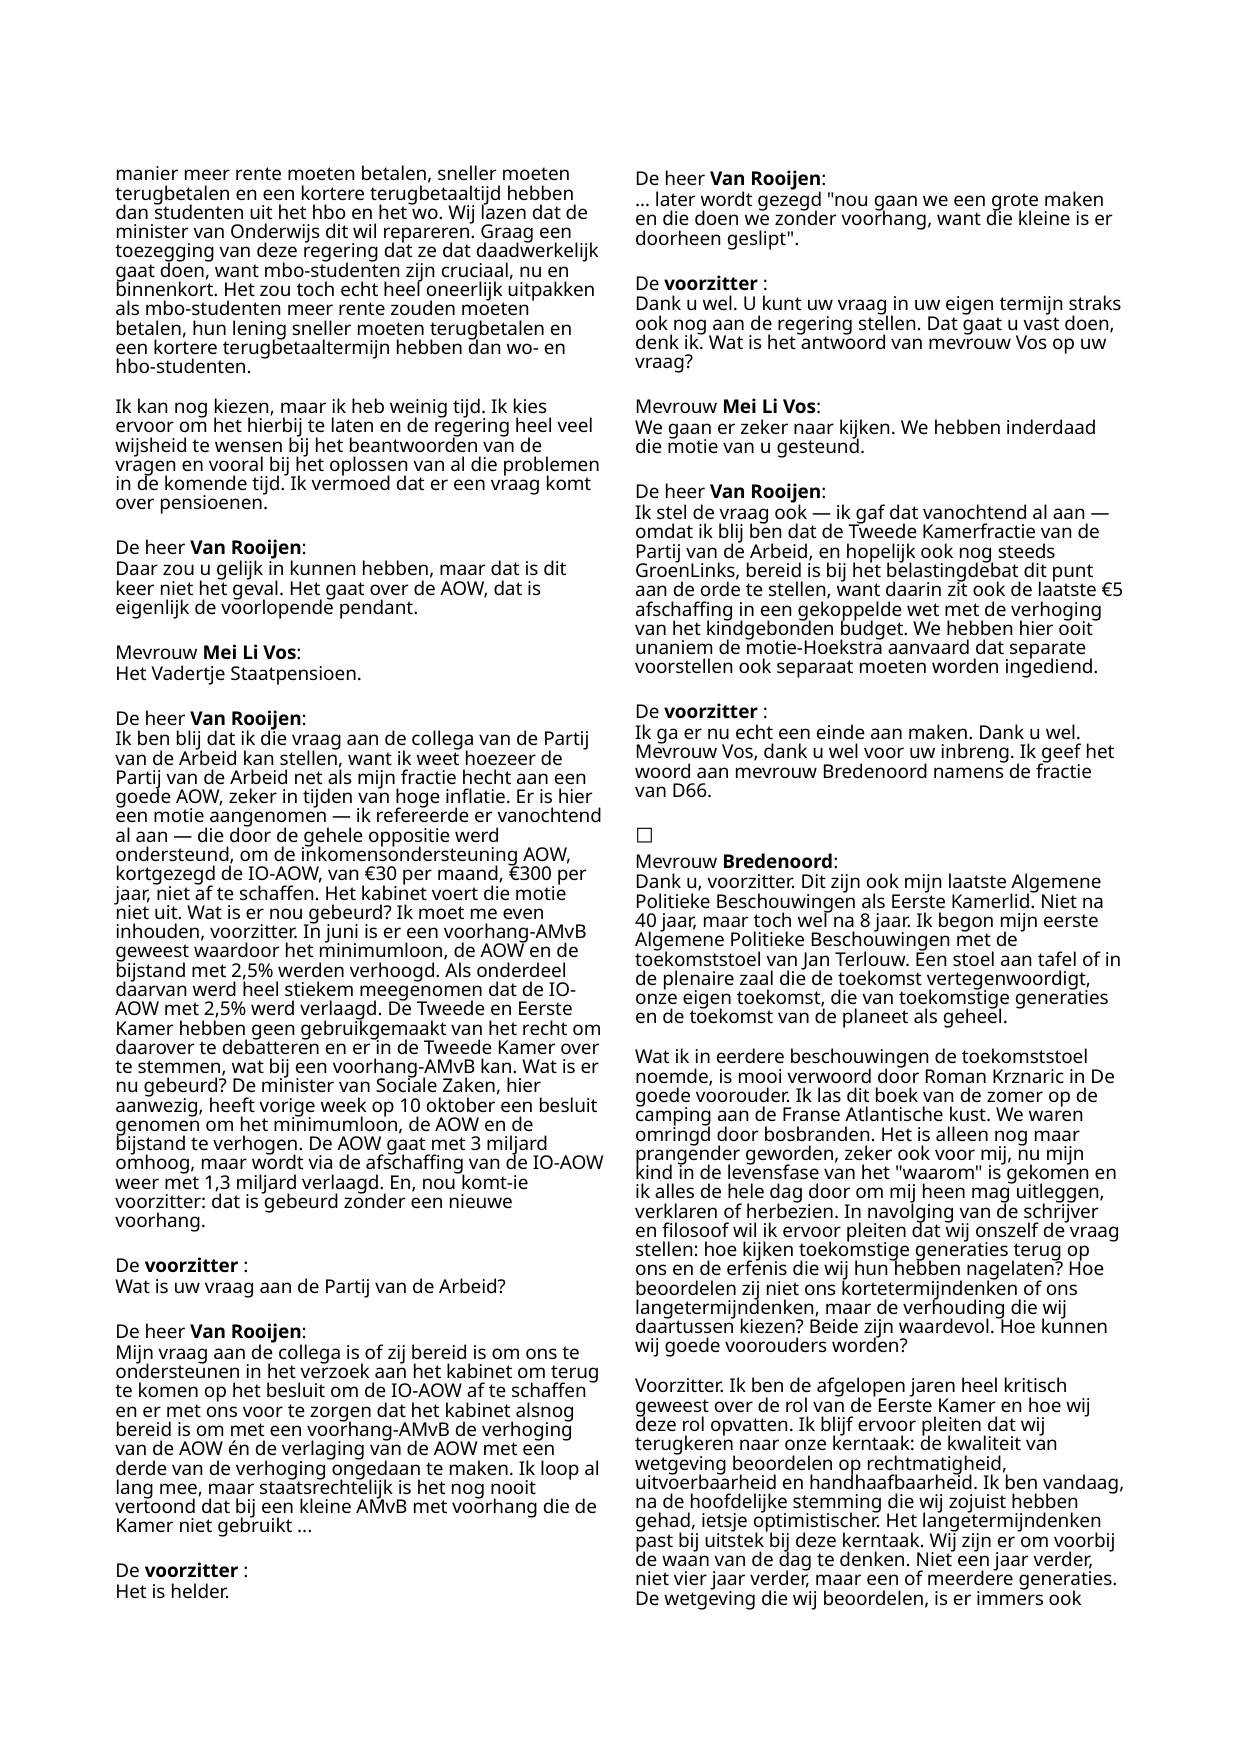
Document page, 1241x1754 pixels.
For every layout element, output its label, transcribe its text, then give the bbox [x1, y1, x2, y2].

text De voorzitter : [635, 698, 1125, 724]
text Ik kan nog kiezen, maar ik heb weinig tijd. Ik kies ervoor om het hierbij te laten en de regering heel veel wijsheid te wensen bij het beantwoorden van de vragen en vooral bij het oplossen van al die problemen in de komende tijd. Ik vermoed dat er een vraag komt over pensioenen. [115, 398, 605, 514]
text De voorzitter : [635, 270, 1125, 295]
text Dank u wel. U kunt uw vraag in uw eigen termijn straks ook nog aan de regering stellen. Dat gaat u vast doen, denk ik. Wat is het antwoord van mevrouw Vos op uw vraag? [635, 295, 1125, 372]
text Voorzitter. Ik ben de afgelopen jaren heel kritisch geweest over de rol van de Eerste Kamer en hoe wij deze rol opvatten. Ik blijf ervoor pleiten dat wij terugkeren naar onze kerntaak: de kwaliteit van wetgeving beoordelen op rechtmatigheid, uitvoerbaarheid en handhaafbaarheid. Ik ben vandaag, na de hoofdelijke stemming die wij zojuist hebben gehad, ietsje optimistischer. Het langetermijndenken past bij uitstek bij deze kerntaak. Wij zijn er om voorbij de waan van de dag te denken. Niet een jaar verder, niet vier jaar verder, maar een of meerdere generaties. De wetgeving die wij beoordelen, is er immers ook [635, 1377, 1125, 1609]
text Daar zou u gelijk in kunnen hebben, maar dat is dit keer niet het geval. Het gaat over de AOW, dat is eigenlijk de voorlopende pendant. [115, 560, 605, 618]
text De voorzitter : [115, 1252, 605, 1278]
text De heer Van Rooijen: [115, 705, 605, 730]
text … later wordt gezegd "nou gaan we een grote maken en die doen we zonder voorhang, want die kleine is er doorheen geslipt". [635, 191, 1125, 249]
text De voorzitter : [115, 1557, 605, 1583]
text Ik stel de vraag ook — ik gaf dat vanochtend al aan — omdat ik blij ben dat de Tweede Kamerfractie van de Partij van de Arbeid, en hopelijk ook nog steeds GroenLinks, bereid is bij het belastingdebat dit punt aan de orde te stellen, want daarin zit ook de laatste €5 afschaffing in een gekoppelde wet met de verhoging van het kindgebonden budget. We hebben hier ooit unaniem de motie-Hoekstra aanvaard dat separate voorstellen ook separaat moeten worden ingediend. [635, 504, 1125, 678]
text ⬜ [635, 822, 1125, 848]
text Mijn vraag aan de collega is of zij bereid is om ons te ondersteunen in het verzoek aan het kabinet om terug te komen op het besluit om de IO-AOW af te schaffen en er met ons voor te zorgen dat het kabinet alsnog bereid is om met een voorhang-AMvB de verhoging van de AOW én de verlaging van de AOW met een derde van de verhoging ongedaan te maken. Ik loop al lang mee, maar staatsrechtelijk is het nog nooit vertoond dat bij een kleine AMvB met voorhang die de Kamer niet gebruikt ... [115, 1344, 605, 1537]
text Mevrouw Bredenoord: [635, 848, 1125, 873]
text Het is helder. [115, 1583, 605, 1602]
text Mevrouw Mei Li Vos: [635, 393, 1125, 419]
text Ik ga er nu echt een einde aan maken. Dank u wel. Mevrouw Vos, dank u wel voor uw inbreng. Ik geef het woord aan mevrouw Bredenoord namens de fractie van D66. [635, 724, 1125, 801]
text Het Vadertje Staatpensioen. [115, 664, 605, 684]
text Wat is uw vraag aan de Partij van de Arbeid? [115, 1278, 605, 1297]
text Ik ben blij dat ik die vraag aan de collega van de Partij van de Arbeid kan stellen, want ik weet hoezeer de Partij van de Arbeid net als mijn fractie hecht aan een goede AOW, zeker in tijden van hoge inflatie. Er is hier een motie aangenomen — ik refereerde er vanochtend al aan — die door de gehele oppositie werd ondersteund, om de inkomensondersteuning AOW, kortgezegd de IO-AOW, van €30 per maand, €300 per jaar, niet af te schaffen. Het kabinet voert die motie niet uit. Wat is er nou gebeurd? Ik moet me even inhouden, voorzitter. In juni is er een voorhang-AMvB geweest waardoor het minimumloon, de AOW en de bijstand met 2,5% werden verhoogd. Als onderdeel daarvan werd heel stiekem meegenomen dat de IO-AOW met 2,5% werd verlaagd. De Tweede en Eerste Kamer hebben geen gebruikgemaakt van het recht om daarover te debatteren en er in de Tweede Kamer over te stemmen, wat bij een voorhang-AMvB kan. Wat is er nu gebeurd? De minister van Sociale Zaken, hier aanwezig, heeft vorige week op 10 oktober een besluit genomen om het minimumloon, de AOW en de bijstand te verhogen. De AOW gaat met 3 miljard omhoog, maar wordt via de afschaffing van de IO-AOW weer met 1,3 miljard verlaagd. En, nou komt-ie voorzitter: dat is gebeurd zonder een nieuwe voorhang. [115, 730, 605, 1231]
text Wat ik in eerdere beschouwingen de toekomststoel noemde, is mooi verwoord door Roman Krznaric in De goede voorouder. Ik las dit boek van de zomer op de camping aan de Franse Atlantische kust. We waren omringd door bosbranden. Het is alleen nog maar prangender geworden, zeker ook voor mij, nu mijn kind in de levensfase van het "waarom" is gekomen en ik alles de hele dag door om mij heen mag uitleggen, verklaren of herbezien. In navolging van de schrijver en filosoof wil ik ervoor pleiten dat wij onszelf de vraag stellen: hoe kijken toekomstige generaties terug op ons en de erfenis die wij hun hebben nagelaten? Hoe beoordelen zij niet ons kortetermijndenken of ons langetermijndenken, maar de verhouding die wij daartussen kiezen? Beide zijn waardevol. Hoe kunnen wij goede voorouders worden? [635, 1048, 1125, 1357]
text De heer Van Rooijen: [635, 478, 1125, 504]
text De heer Van Rooijen: [635, 165, 1125, 191]
text manier meer rente moeten betalen, sneller moeten terugbetalen en een kortere terugbetaaltijd hebben dan studenten uit het hbo en het wo. Wij lazen dat de minister van Onderwijs dit wil repareren. Graag een toezegging van deze regering dat ze dat daadwerkelijk gaat doen, want mbo-studenten zijn cruciaal, nu en binnenkort. Het zou toch echt heel oneerlijk uitpakken als mbo-studenten meer rente zouden moeten betalen, hun lening sneller moeten terugbetalen en een kortere terugbetaaltermijn hebben dan wo- en hbo-studenten. [115, 165, 605, 377]
text De heer Van Rooijen: [115, 1318, 605, 1344]
text Mevrouw Mei Li Vos: [115, 639, 605, 664]
text Dank u, voorzitter. Dit zijn ook mijn laatste Algemene Politieke Beschouwingen als Eerste Kamerlid. Niet na 40 jaar, maar toch wel na 8 jaar. Ik begon mijn eerste Algemene Politieke Beschouwingen met de toekomststoel van Jan Terlouw. Een stoel aan tafel of in de plenaire zaal die de toekomst vertegenwoordigt, onze eigen toekomst, die van toekomstige generaties en de toekomst van de planeet als geheel. [635, 873, 1125, 1028]
text We gaan er zeker naar kijken. We hebben inderdaad die motie van u gesteund. [635, 419, 1125, 458]
text De heer Van Rooijen: [115, 534, 605, 560]
